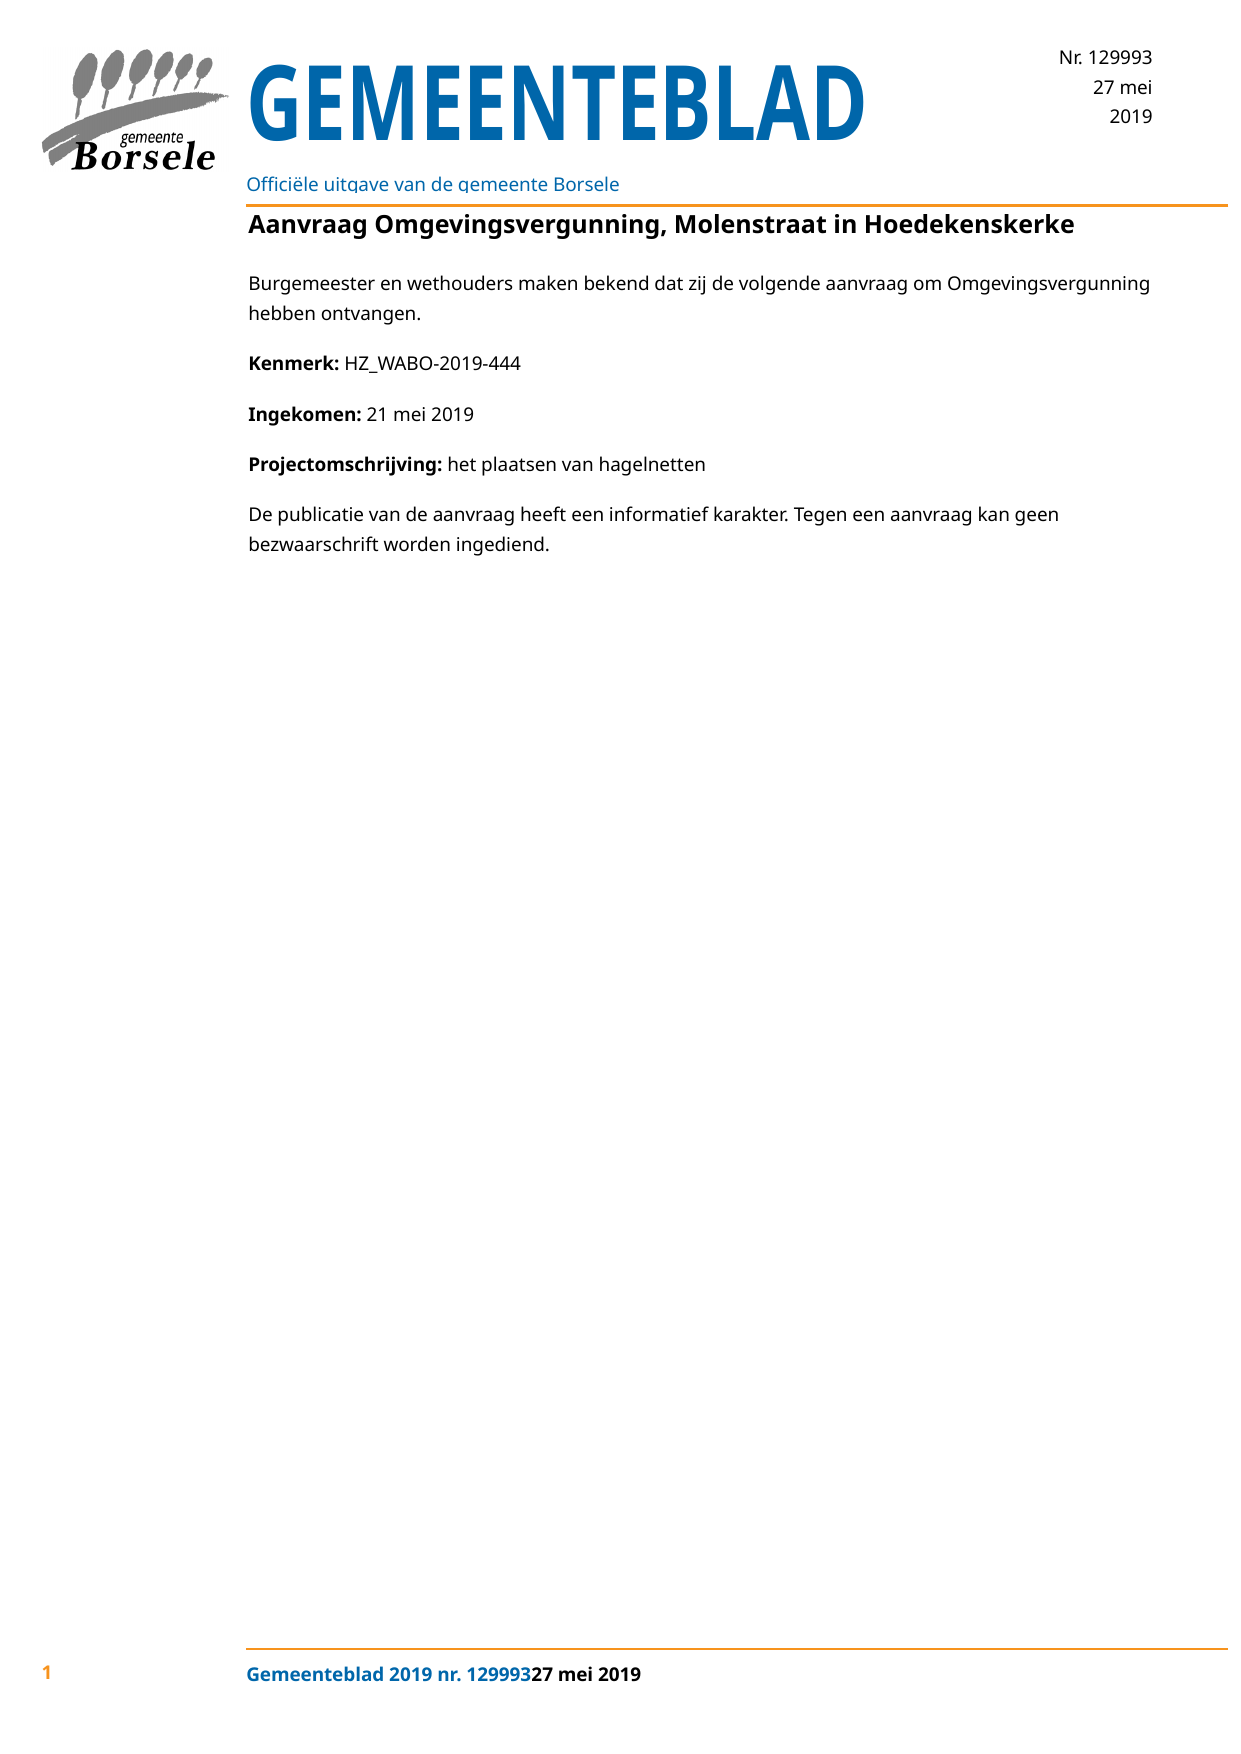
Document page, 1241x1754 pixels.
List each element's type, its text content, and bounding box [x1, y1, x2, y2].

picture [41, 47, 231, 172]
text Aanvraag Omgevingsvergunning, Molenstraat in Hoedekenskerke [248, 207, 1152, 241]
text Ingekomen: 21 mei 2019 [248, 401, 1152, 426]
text De publicatie van de aanvraag heeft een informatief karakter. Tegen een aanvraag kan geen bezwaarschrift worden ingediend. [248, 502, 1152, 557]
text Projectomschrijving: het plaatsen van hagelnetten [248, 451, 1152, 477]
text Burgemeester en wethouders maken bekend dat zij de volgende aanvraag om Omgevingsvergunning hebben ontvangen. [248, 270, 1152, 326]
text Kenmerk: HZ_WABO-2019-444 [248, 350, 1152, 376]
